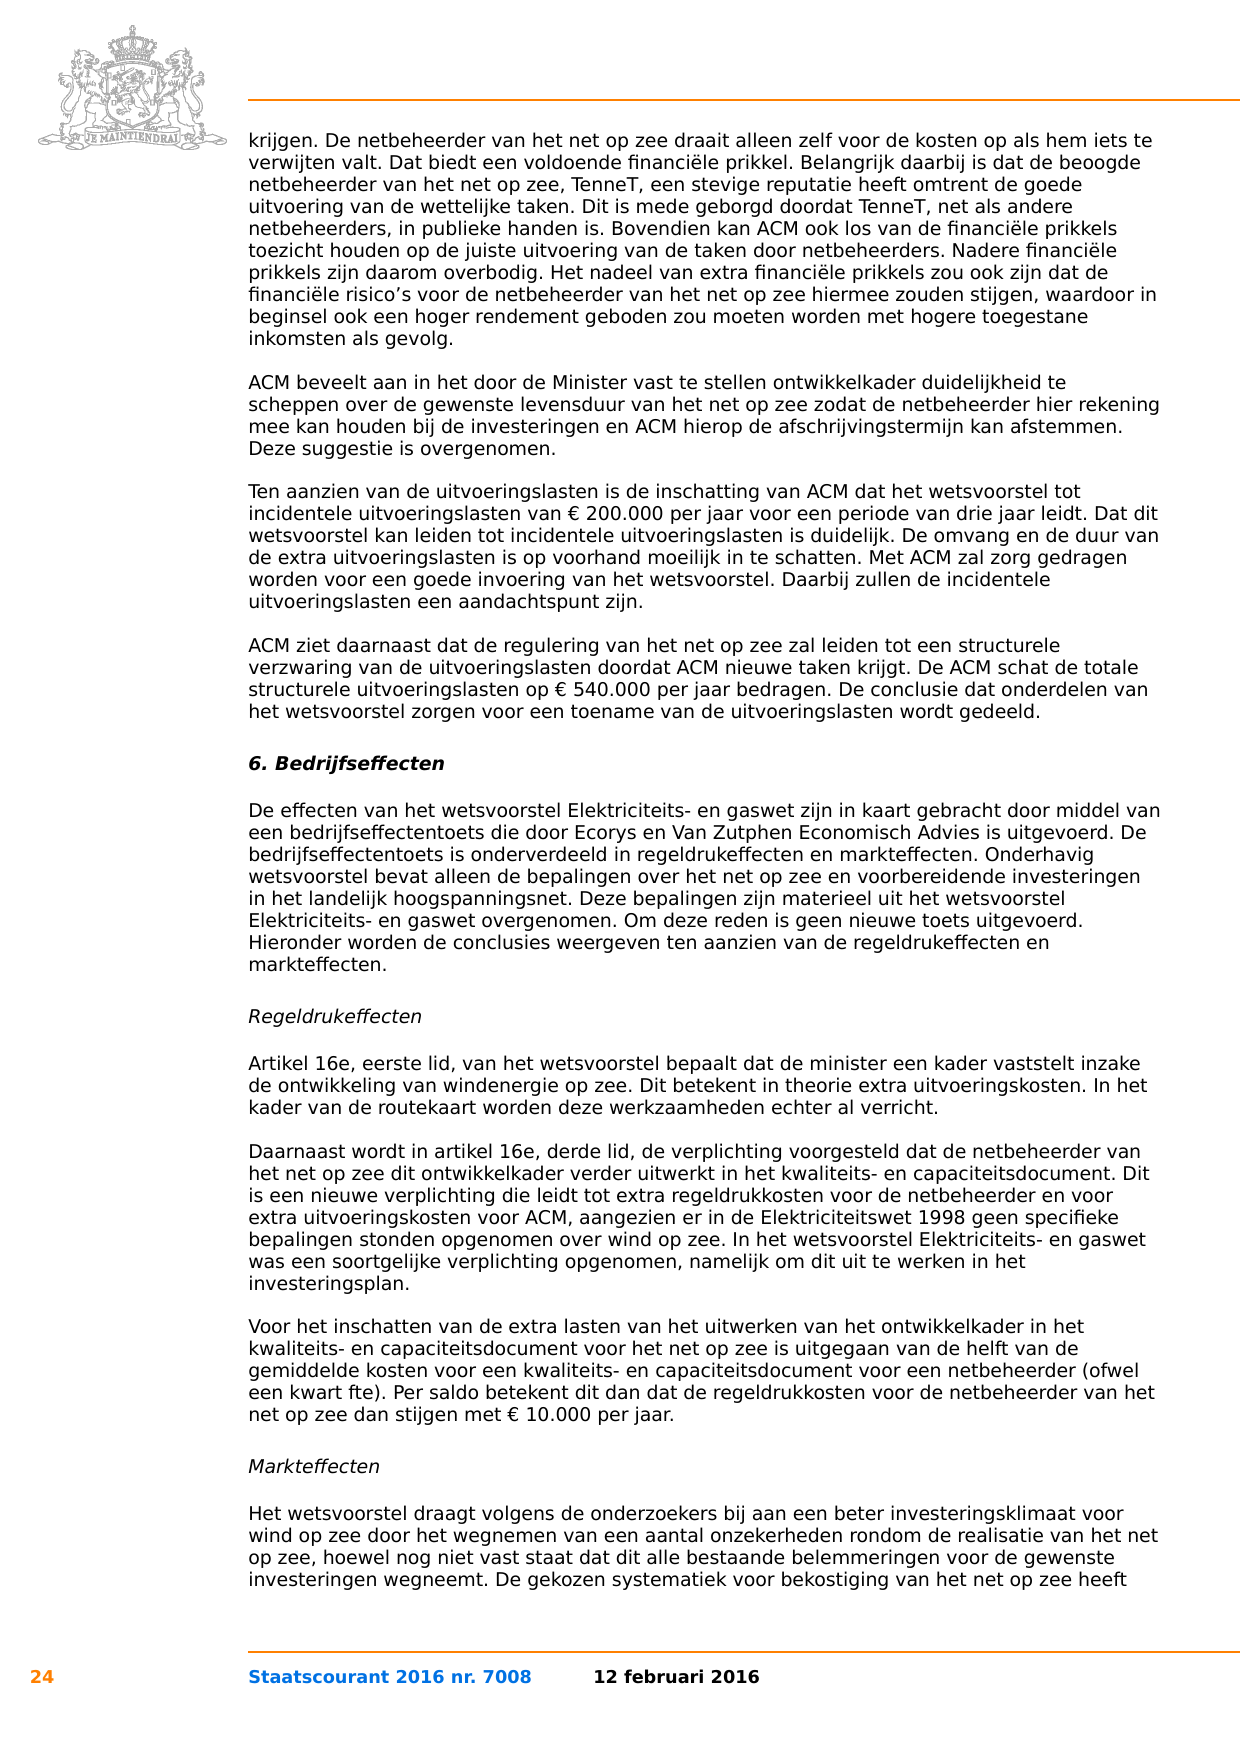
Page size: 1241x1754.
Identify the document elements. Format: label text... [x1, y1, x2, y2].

text Ten aanzien van de uitvoeringslasten is de inschatting van ACM dat het wetsvoorstel tot incidentele uitvoeringslasten van € 200.000 per jaar voor een periode van drie jaar leidt. Dat dit wetsvoorstel kan leiden tot incidentele uitvoeringslasten is duidelijk. De omvang en de duur van de extra uitvoeringslasten is op voorhand moeilijk in te schatten. Met ACM zal zorg gedragen worden voor een goede invoering van het wetsvoorstel. Daarbij zullen de incidentele uitvoeringslasten een aandachtspunt zijn. [248, 481, 1163, 613]
text Het wetsvoorstel draagt volgens de onderzoekers bij aan een beter investeringsklimaat voor wind op zee door het wegnemen van een aantal onzekerheden rondom de realisatie van het net op zee, hoewel nog niet vast staat dat dit alle bestaande belemmeringen voor de gewenste investeringen wegneemt. De gekozen systematiek voor bekostiging van het net op zee heeft [248, 1503, 1163, 1591]
text Artikel 16e, eerste lid, van het wetsvoorstel bepaalt dat de minister een kader vaststelt inzake de ontwikkeling van windenergie op zee. Dit betekent in theorie extra uitvoeringskosten. In het kader van de routekaart worden deze werkzaamheden echter al verricht. [248, 1053, 1163, 1119]
text De effecten van het wetsvoorstel Elektriciteits- en gaswet zijn in kaart gebracht door middel van een bedrijfseffectentoets die door Ecorys en Van Zutphen Economisch Advies is uitgevoerd. De bedrijfseffectentoets is onderverdeeld in regeldrukeffecten en markteffecten. Onderhavig wetsvoorstel bevat alleen de bepalingen over het net op zee en voorbereidende investeringen in het landelijk hoogspanningsnet. Deze bepalingen zijn materieel uit het wetsvoorstel Elektriciteits- en gaswet overgenomen. Om deze reden is geen nieuwe toets uitgevoerd. Hieronder worden de conclusies weergeven ten aanzien van de regeldrukeffecten en markteffecten. [248, 800, 1163, 976]
text krijgen. De netbeheerder van het net op zee draait alleen zelf voor de kosten op als hem iets te verwijten valt. Dat biedt een voldoende financiële prikkel. Belangrijk daarbij is dat de beoogde netbeheerder van het net op zee, TenneT, een stevige reputatie heeft omtrent de goede uitvoering van de wettelijke taken. Dit is mede geborgd doordat TenneT, net als andere netbeheerders, in publieke handen is. Bovendien kan ACM ook los van de financiële prikkels toezicht houden op de juiste uitvoering van de taken door netbeheerders. Nadere financiële prikkels zijn daarom overbodig. Het nadeel van extra financiële prikkels zou ook zijn dat de financiële risico’s voor de netbeheerder van het net op zee hiermee zouden stijgen, waardoor in beginsel ook een hoger rendement geboden zou moeten worden met hogere toegestane inkomsten als gevolg. [248, 130, 1163, 350]
subtitle 6. Bedrijfseffecten [248, 753, 1163, 775]
text ACM ziet daarnaast dat de regulering van het net op zee zal leiden tot een structurele verzwaring van de uitvoeringslasten doordat ACM nieuwe taken krijgt. De ACM schat de totale structurele uitvoeringslasten op € 540.000 per jaar bedragen. De conclusie dat onderdelen van het wetsvoorstel zorgen voor een toename van de uitvoeringslasten wordt gedeeld. [248, 635, 1163, 723]
subtitle Regeldrukeffecten [248, 1006, 1163, 1028]
subtitle Markteffecten [248, 1456, 1163, 1478]
text Voor het inschatten van de extra lasten van het uitwerken van het ontwikkelkader in het kwaliteits- en capaciteitsdocument voor het net op zee is uitgegaan van de helft van de gemiddelde kosten voor een kwaliteits- en capaciteitsdocument voor een netbeheerder (ofwel een kwart fte). Per saldo betekent dit dan dat de regeldrukkosten voor de netbeheerder van het net op zee dan stijgen met € 10.000 per jaar. [248, 1316, 1163, 1426]
text ACM beveelt aan in het door de Minister vast te stellen ontwikkelkader duidelijkheid te scheppen over de gewenste levensduur van het net op zee zodat de netbeheerder hier rekening mee kan houden bij de investeringen en ACM hierop de afschrijvingstermijn kan afstemmen. Deze suggestie is overgenomen. [248, 372, 1163, 459]
text Daarnaast wordt in artikel 16e, derde lid, de verplichting voorgesteld dat de netbeheerder van het net op zee dit ontwikkelkader verder uitwerkt in het kwaliteits- en capaciteitsdocument. Dit is een nieuwe verplichting die leidt tot extra regeldrukkosten voor de netbeheerder en voor extra uitvoeringskosten voor ACM, aangezien er in de Elektriciteitswet 1998 geen specifieke bepalingen stonden opgenomen over wind op zee. In het wetsvoorstel Elektriciteits- en gaswet was een soortgelijke verplichting opgenomen, namelijk om dit uit te werken in het investeringsplan. [248, 1141, 1163, 1294]
picture [38, 25, 227, 150]
